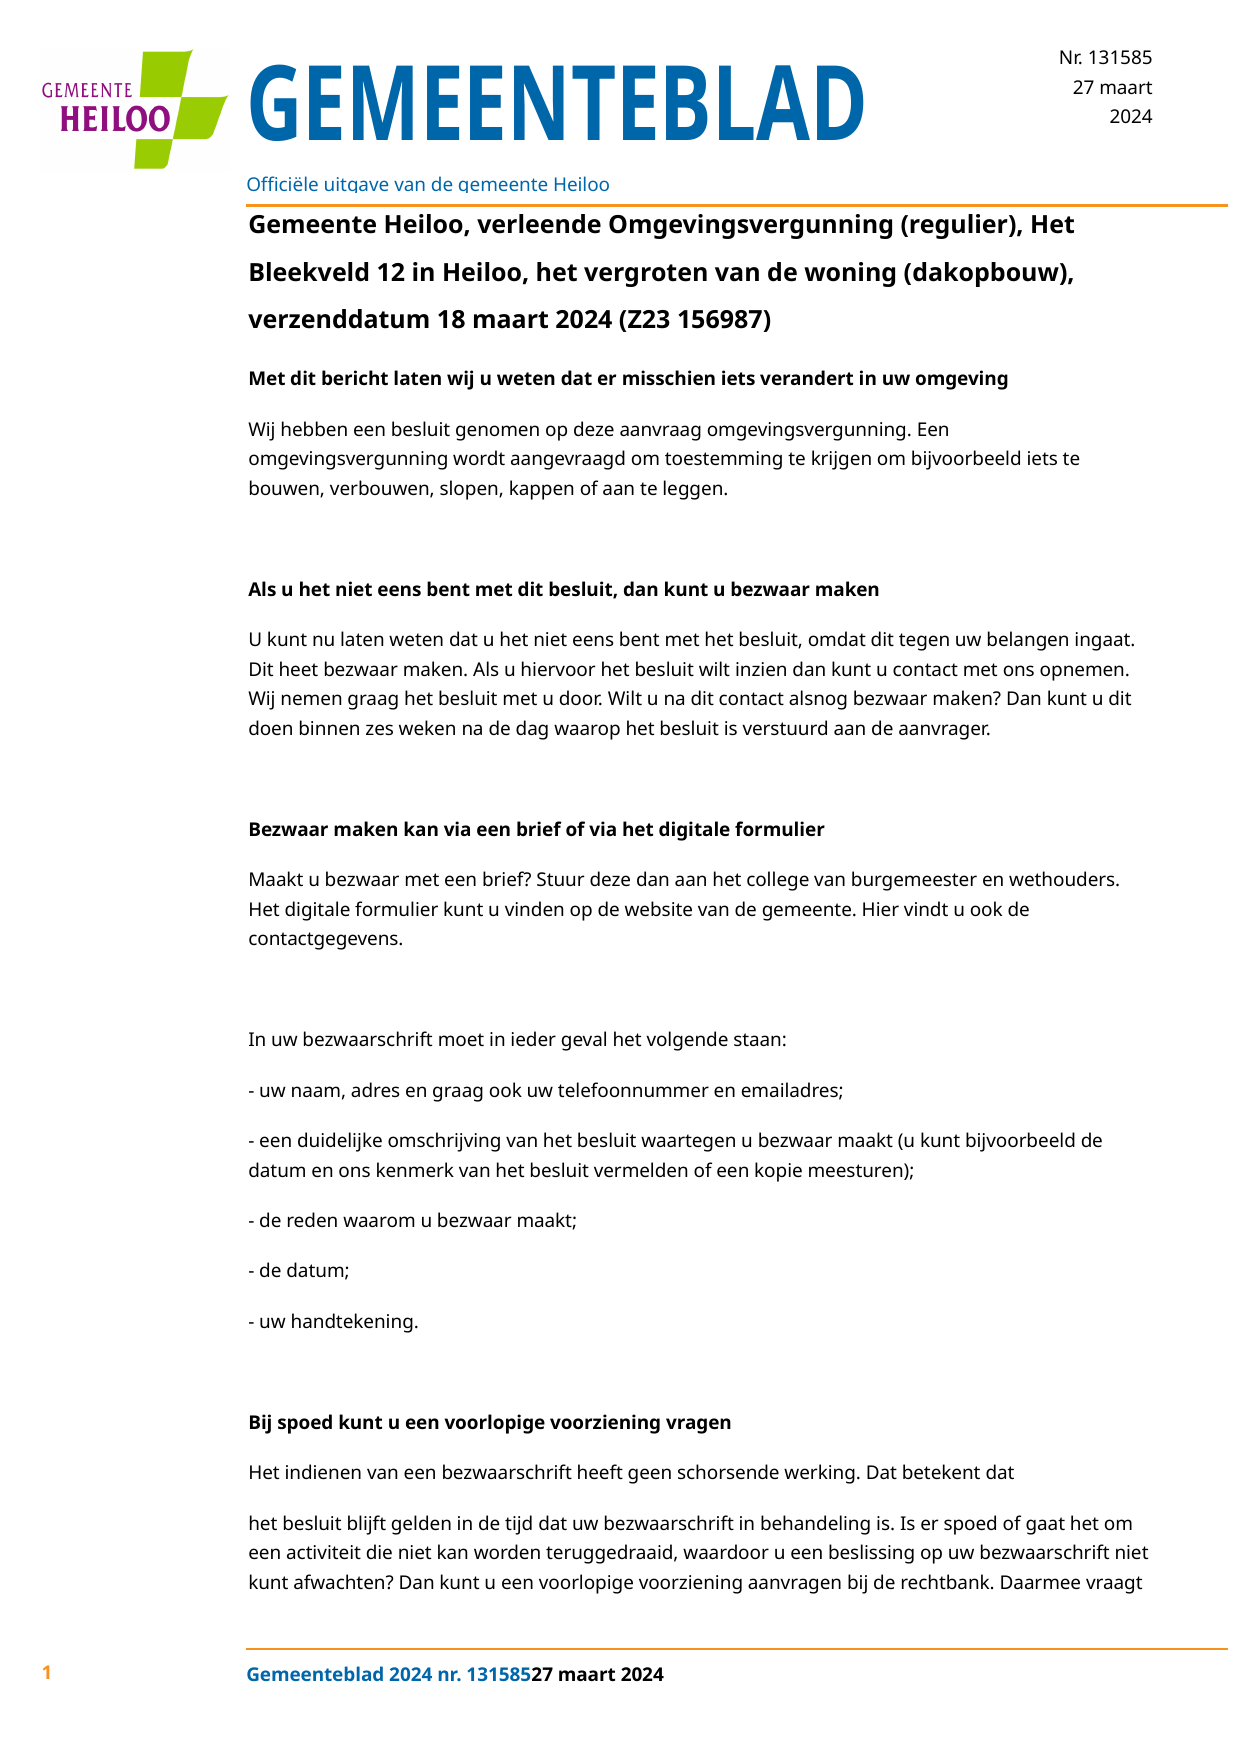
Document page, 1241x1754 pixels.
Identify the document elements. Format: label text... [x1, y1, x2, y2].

text In uw bezwaarschrift moet in ieder geval het volgende staan: [248, 1026, 1152, 1052]
text - uw handtekening. [248, 1308, 1152, 1334]
text Het indienen van een bezwaarschrift heeft geen schorsende werking. Dat betekent dat [248, 1459, 1152, 1485]
text Bezwaar maken kan via een brief of via het digitale formulier [248, 816, 1152, 842]
text Maakt u bezwaar met een brief? Stuur deze dan aan het college van burgemeester en wethouders. Het digitale formulier kunt u vinden op de website van de gemeente. Hier vindt u ook de contactgegevens. [248, 866, 1152, 951]
text het besluit blijft gelden in de tijd dat uw bezwaarschrift in behandeling is. Is er spoed of gaat het om een activiteit die niet kan worden teruggedraaid, waardoor u een beslissing op uw bezwaarschrift niet kunt afwachten? Dan kunt u een voorlopige voorziening aanvragen bij de rechtbank. Daarmee vraagt [248, 1510, 1152, 1594]
text - de reden waarom u bezwaar maakt; [248, 1207, 1152, 1233]
picture [41, 47, 231, 172]
text U kunt nu laten weten dat u het niet eens bent met het besluit, omdat dit tegen uw belangen ingaat. Dit heet bezwaar maken. Als u hiervoor het besluit wilt inzien dan kunt u contact met ons opnemen. Wij nemen graag het besluit met u door. Wilt u na dit contact alsnog bezwaar maken? Dan kunt u dit doen binnen zes weken na de dag waarop het besluit is verstuurd aan de aanvrager. [248, 626, 1152, 741]
text Wij hebben een besluit genomen op deze aanvraag omgevingsvergunning. Een omgevingsvergunning wordt aangevraagd om toestemming te krijgen om bijvoorbeeld iets te bouwen, verbouwen, slopen, kappen of aan te leggen. [248, 416, 1152, 501]
text - een duidelijke omschrijving van het besluit waartegen u bezwaar maakt (u kunt bijvoorbeeld de datum en ons kenmerk van het besluit vermelden of een kopie meesturen); [248, 1127, 1152, 1182]
text - uw naam, adres en graag ook uw telefoonnummer en emailadres; [248, 1077, 1152, 1102]
text Gemeente Heiloo, verleende Omgevingsvergunning (regulier), Het Bleekveld 12 in Heiloo, het vergroten van de woning (dakopbouw), verzenddatum 18 maart 2024 (Z23 156987) [248, 207, 1152, 336]
text Als u het niet eens bent met dit besluit, dan kunt u bezwaar maken [248, 576, 1152, 602]
text Met dit bericht laten wij u weten dat er misschien iets verandert in uw omgeving [248, 366, 1152, 391]
text Bij spoed kunt u een voorlopige voorziening vragen [248, 1409, 1152, 1434]
text - de datum; [248, 1258, 1152, 1283]
